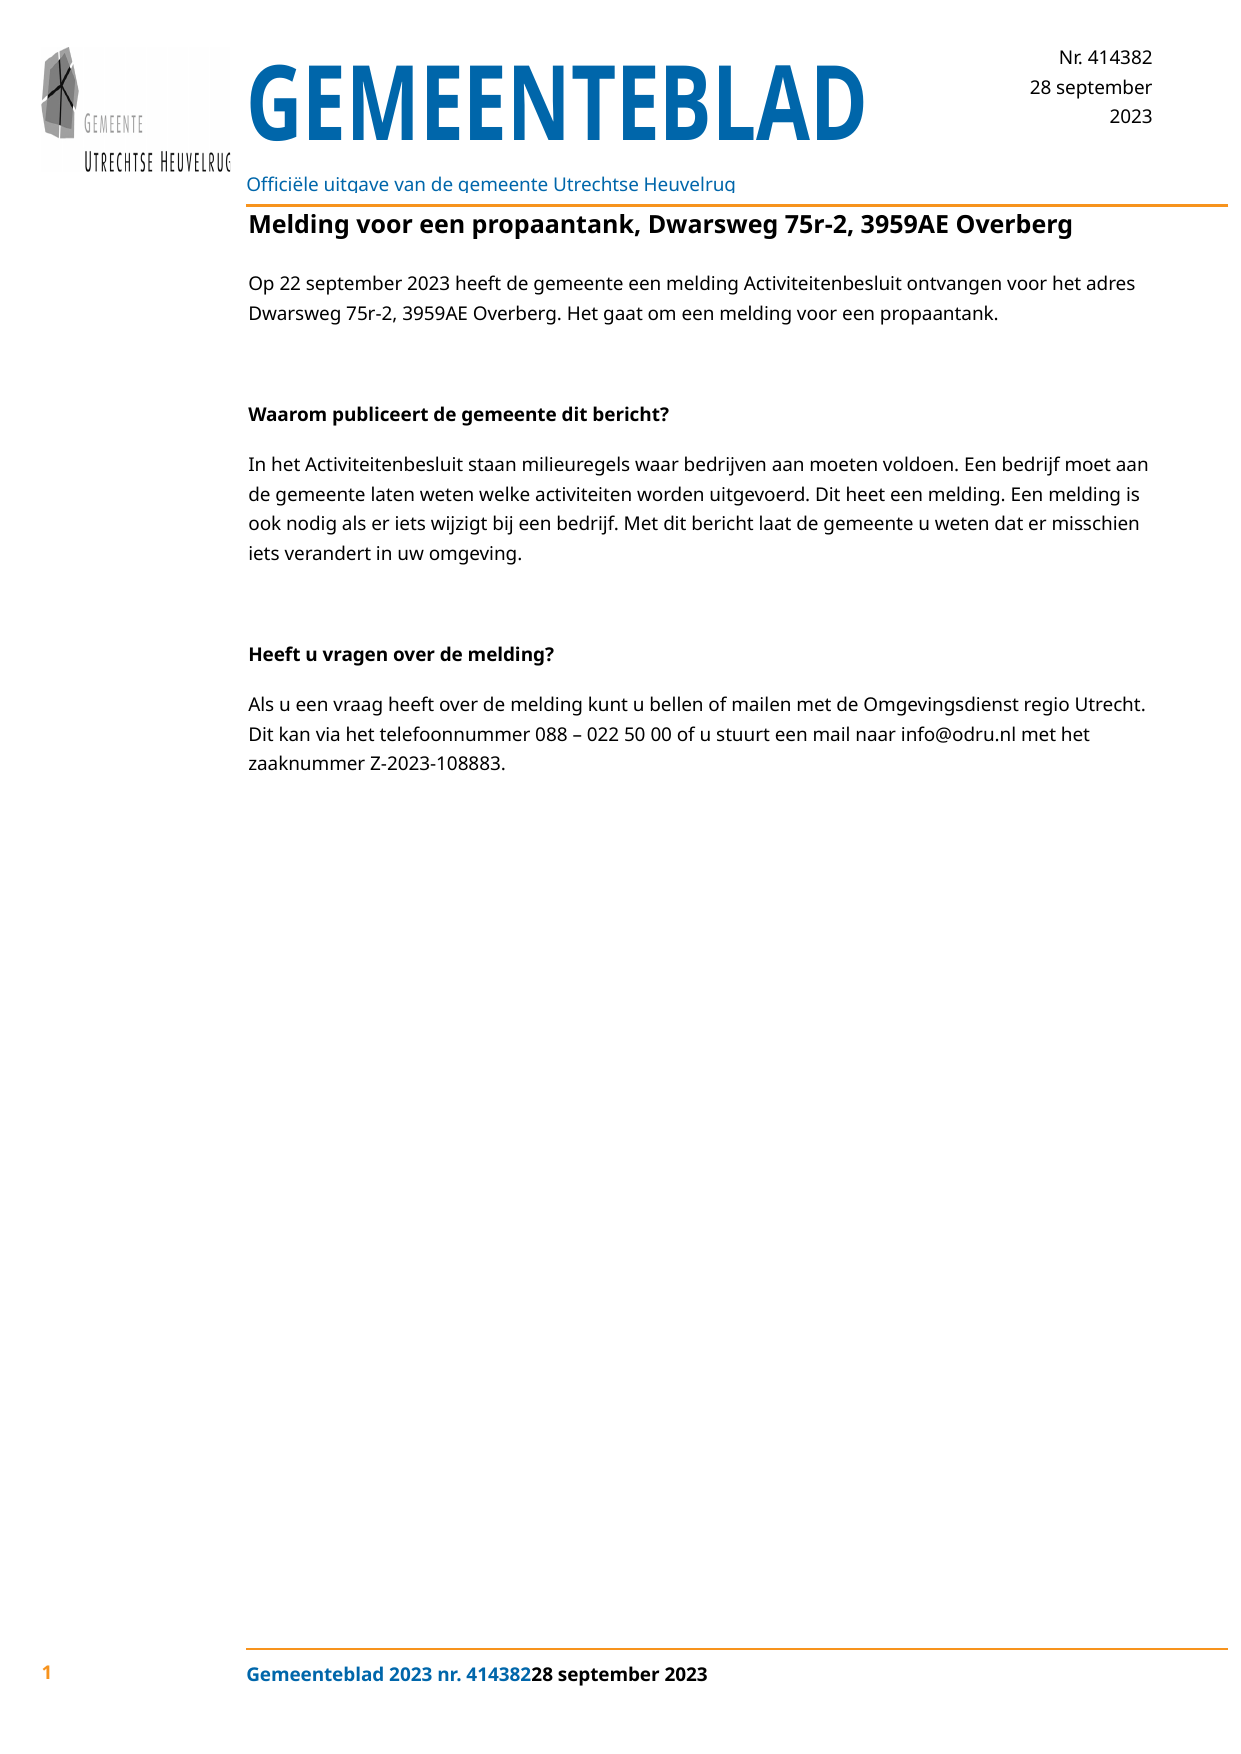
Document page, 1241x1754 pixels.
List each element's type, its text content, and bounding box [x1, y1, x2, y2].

text Melding voor een propaantank, Dwarsweg 75r-2, 3959AE Overberg [248, 207, 1152, 241]
picture [41, 47, 231, 172]
text Waarom publiceert de gemeente dit bericht? [248, 401, 1152, 426]
text Als u een vraag heeft over de melding kunt u bellen of mailen met de Omgevingsdienst regio Utrecht. Dit kan via het telefoonnummer 088 – 022 50 00 of u stuurt een mail naar info@odru.nl met het zaaknummer Z-2023-108883. [248, 691, 1152, 776]
text Heeft u vragen over de melding? [248, 641, 1152, 666]
text In het Activiteitenbesluit staan milieuregels waar bedrijven aan moeten voldoen. Een bedrijf moet aan de gemeente laten weten welke activiteiten worden uitgevoerd. Dit heet een melding. Een melding is ook nodig als er iets wijzigt bij een bedrijf. Met dit bericht laat de gemeente u weten dat er misschien iets verandert in uw omgeving. [248, 451, 1152, 566]
text Op 22 september 2023 heeft de gemeente een melding Activiteitenbesluit ontvangen voor het adres Dwarsweg 75r-2, 3959AE Overberg. Het gaat om een melding voor een propaantank. [248, 270, 1152, 326]
